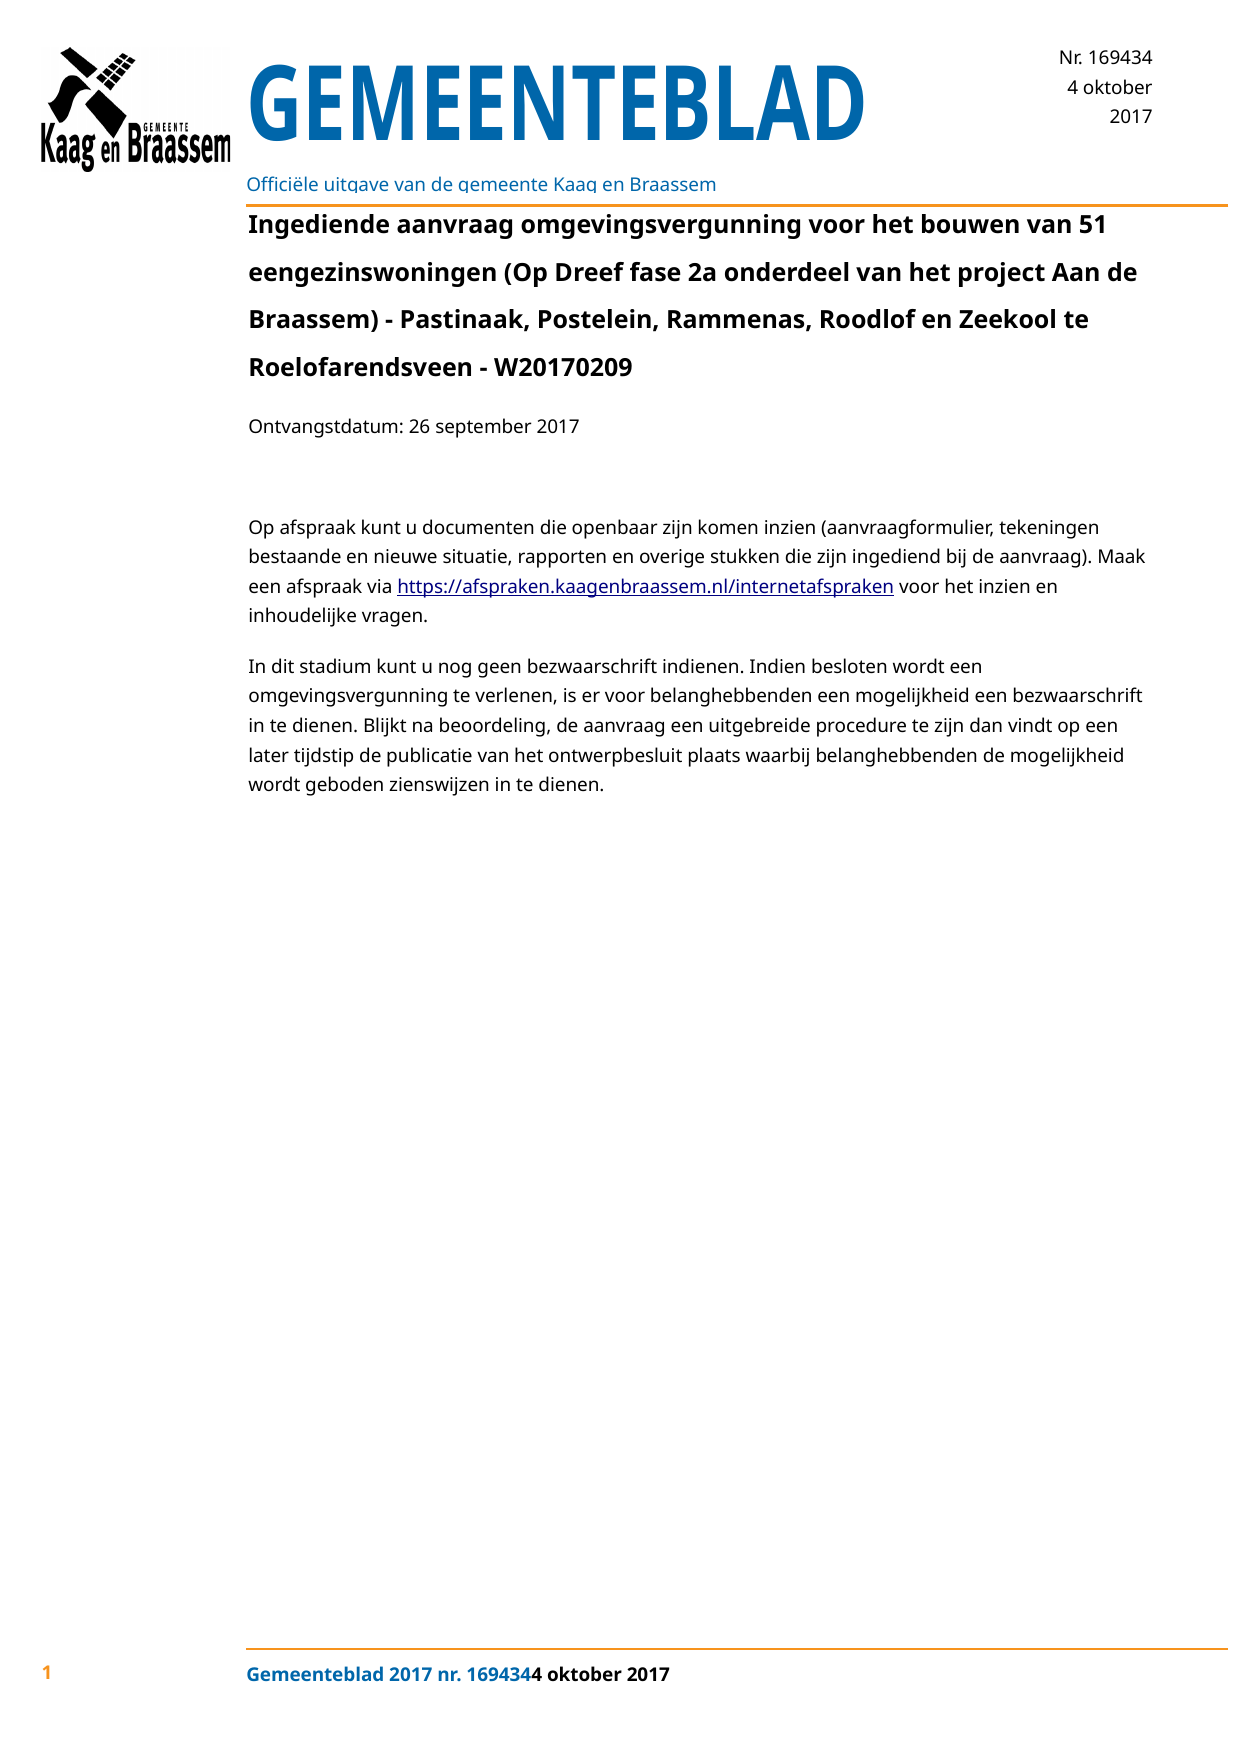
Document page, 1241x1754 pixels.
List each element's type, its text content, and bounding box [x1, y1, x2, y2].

text Ingediende aanvraag omgevingsvergunning voor het bouwen van 51 eengezinswoningen (Op Dreef fase 2a onderdeel van het project Aan de Braassem) - Pastinaak, Postelein, Rammenas, Roodlof en Zeekool te Roelofarendsveen - W20170209 [248, 207, 1152, 384]
text Ontvangstdatum: 26 september 2017 [248, 413, 1152, 439]
text Op afspraak kunt u documenten die openbaar zijn komen inzien (aanvraagformulier, tekeningen bestaande en nieuwe situatie, rapporten en overige stukken die zijn ingediend bij de aanvraag). Maak een afspraak via https://afspraken.kaagenbraassem.nl/internetafspraken voor het inzien en inhoudelijke vragen. [248, 514, 1152, 628]
text In dit stadium kunt u nog geen bezwaarschrift indienen. Indien besloten wordt een omgevingsvergunning te verlenen, is er voor belanghebbenden een mogelijkheid een bezwaarschrift in te dienen. Blijkt na beoordeling, de aanvraag een uitgebreide procedure te zijn dan vindt op een later tijdstip de publicatie van het ontwerpbesluit plaats waarbij belanghebbenden de mogelijkheid wordt geboden zienswijzen in te dienen. [248, 653, 1152, 797]
picture [41, 47, 231, 172]
